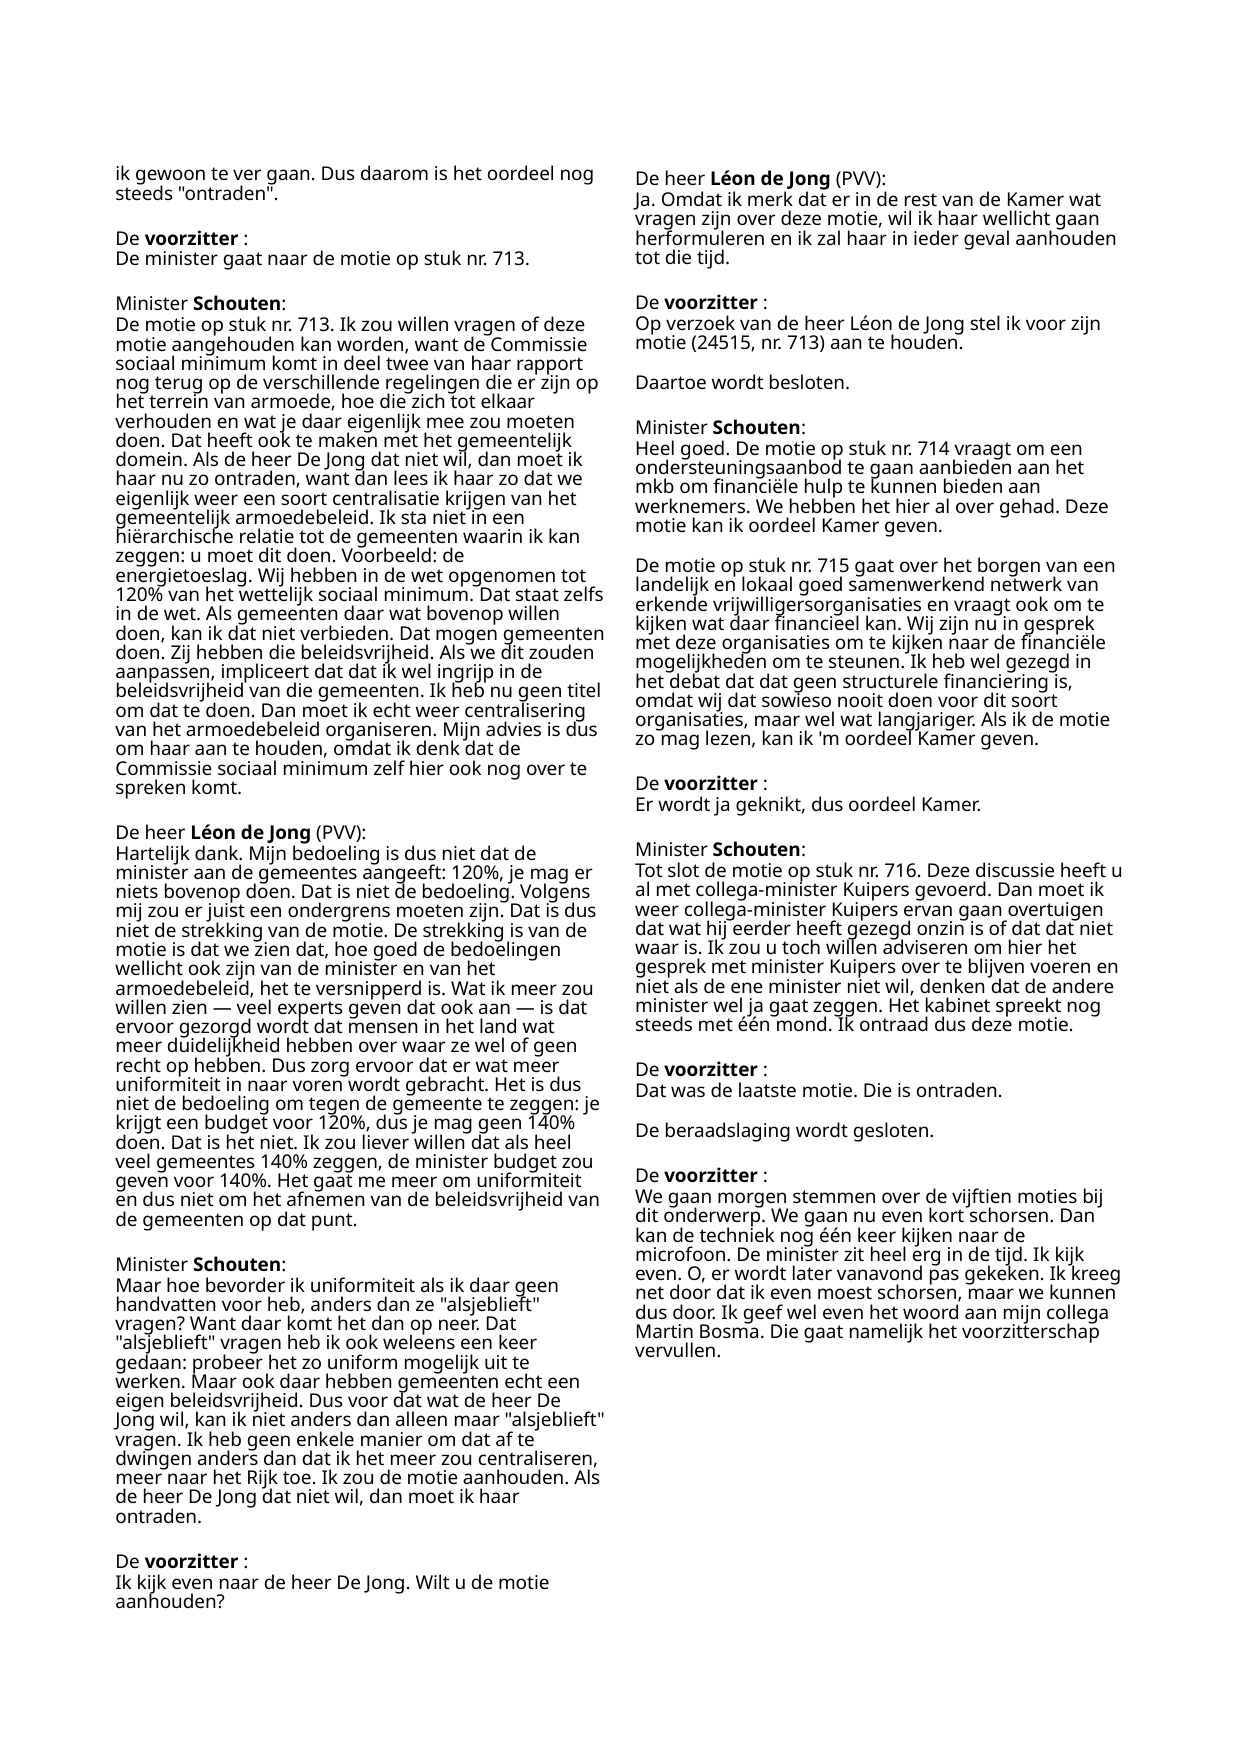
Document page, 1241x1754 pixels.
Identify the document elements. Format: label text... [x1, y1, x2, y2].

text De heer Léon de Jong (PVV): [635, 165, 1125, 191]
text Daartoe wordt besloten. [635, 374, 1125, 393]
text Minister Schouten: [635, 414, 1125, 440]
text ik gewoon te ver gaan. Dus daarom is het oordeel nog steeds "ontraden". [115, 165, 605, 204]
text De voorzitter : [115, 225, 605, 250]
text Minister Schouten: [115, 1251, 605, 1277]
text Ik kijk even naar de heer De Jong. Wilt u de motie aanhouden? [115, 1574, 605, 1612]
text Er wordt ja geknikt, dus oordeel Kamer. [635, 796, 1125, 816]
text Ja. Omdat ik merk dat er in de rest van de Kamer wat vragen zijn over deze motie, wil ik haar wellicht gaan herformuleren en ik zal haar in ieder geval aanhouden tot die tijd. [635, 191, 1125, 268]
text De voorzitter : [635, 289, 1125, 315]
text Op verzoek van de heer Léon de Jong stel ik voor zijn motie (24515, nr. 713) aan te houden. [635, 315, 1125, 353]
text De voorzitter : [635, 1056, 1125, 1082]
text De voorzitter : [635, 771, 1125, 796]
text De motie op stuk nr. 713. Ik zou willen vragen of deze motie aangehouden kan worden, want de Commissie sociaal minimum komt in deel twee van haar rapport nog terug op de verschillende regelingen die er zijn op het terrein van armoede, hoe die zich tot elkaar verhouden en wat je daar eigenlijk mee zou moeten doen. Dat heeft ook te maken met het gemeentelijk domein. Als de heer De Jong dat niet wil, dan moet ik haar nu zo ontraden, want dan lees ik haar zo dat we eigenlijk weer een soort centralisatie krijgen van het gemeentelijk armoedebeleid. Ik sta niet in een hiërarchische relatie tot de gemeenten waarin ik kan zeggen: u moet dit doen. Voorbeeld: de energietoeslag. Wij hebben in de wet opgenomen tot 120% van het wettelijk sociaal minimum. Dat staat zelfs in de wet. Als gemeenten daar wat bovenop willen doen, kan ik dat niet verbieden. Dat mogen gemeenten doen. Zij hebben die beleidsvrijheid. Als we dit zouden aanpassen, impliceert dat dat ik wel ingrijp in de beleidsvrijheid van die gemeenten. Ik heb nu geen titel om dat te doen. Dan moet ik echt weer centralisering van het armoedebeleid organiseren. Mijn advies is dus om haar aan te houden, omdat ik denk dat de Commissie sociaal minimum zelf hier ook nog over te spreken komt. [115, 316, 605, 798]
text Maar hoe bevorder ik uniformiteit als ik daar geen handvatten voor heb, anders dan ze "alsjeblieft" vragen? Want daar komt het dan op neer. Dat "alsjeblieft" vragen heb ik ook weleens een keer gedaan: probeer het zo uniform mogelijk uit te werken. Maar ook daar hebben gemeenten echt een eigen beleidsvrijheid. Dus voor dat wat de heer De Jong wil, kan ik niet anders dan alleen maar "alsjeblieft" vragen. Ik heb geen enkele manier om dat af te dwingen anders dan dat ik het meer zou centraliseren, meer naar het Rijk toe. Ik zou de motie aanhouden. Als de heer De Jong dat niet wil, dan moet ik haar ontraden. [115, 1277, 605, 1527]
text Minister Schouten: [115, 291, 605, 316]
text Heel goed. De motie op stuk nr. 714 vraagt om een ondersteuningsaanbod te gaan aanbieden aan het mkb om financiële hulp te kunnen bieden aan werknemers. We hebben het hier al over gehad. Deze motie kan ik oordeel Kamer geven. [635, 440, 1125, 536]
text De motie op stuk nr. 715 gaat over het borgen van een landelijk en lokaal goed samenwerkend netwerk van erkende vrijwilligersorganisaties en vraagt ook om te kijken wat daar financieel kan. Wij zijn nu in gesprek met deze organisaties om te kijken naar de financiële mogelijkheden om te steunen. Ik heb wel gezegd in het debat dat dat geen structurele financiering is, omdat wij dat sowieso nooit doen voor dit soort organisaties, maar wel wat langjariger. Als ik de motie zo mag lezen, kan ik 'm oordeel Kamer geven. [635, 557, 1125, 750]
text De voorzitter : [115, 1548, 605, 1574]
text De heer Léon de Jong (PVV): [115, 819, 605, 844]
text De beraadslaging wordt gesloten. [635, 1122, 1125, 1141]
text Tot slot de motie op stuk nr. 716. Deze discussie heeft u al met collega-minister Kuipers gevoerd. Dan moet ik weer collega-minister Kuipers ervan gaan overtuigen dat wat hij eerder heeft gezegd onzin is of dat dat niet waar is. Ik zou u toch willen adviseren om hier het gesprek met minister Kuipers over te blijven voeren en niet als de ene minister niet wil, denken dat de andere minister wel ja gaat zeggen. Het kabinet spreekt nog steeds met één mond. Ik ontraad dus deze motie. [635, 862, 1125, 1036]
text We gaan morgen stemmen over de vijftien moties bij dit onderwerp. We gaan nu even kort schorsen. Dan kan de techniek nog één keer kijken naar de microfoon. De minister zit heel erg in de tijd. Ik kijk even. O, er wordt later vanavond pas gekeken. Ik kreeg net door dat ik even moest schorsen, maar we kunnen dus door. Ik geef wel even het woord aan mijn collega Martin Bosma. Die gaat namelijk het voorzitterschap vervullen. [635, 1188, 1125, 1361]
text Minister Schouten: [635, 836, 1125, 862]
text Hartelijk dank. Mijn bedoeling is dus niet dat de minister aan de gemeentes aangeeft: 120%, je mag er niets bovenop doen. Dat is niet de bedoeling. Volgens mij zou er juist een ondergrens moeten zijn. Dat is dus niet de strekking van de motie. De strekking is van de motie is dat we zien dat, hoe goed de bedoelingen wellicht ook zijn van de minister en van het armoedebeleid, het te versnipperd is. Wat ik meer zou willen zien — veel experts geven dat ook aan — is dat ervoor gezorgd wordt dat mensen in het land wat meer duidelijkheid hebben over waar ze wel of geen recht op hebben. Dus zorg ervoor dat er wat meer uniformiteit in naar voren wordt gebracht. Het is dus niet de bedoeling om tegen de gemeente te zeggen: je krijgt een budget voor 120%, dus je mag geen 140% doen. Dat is het niet. Ik zou liever willen dat als heel veel gemeentes 140% zeggen, de minister budget zou geven voor 140%. Het gaat me meer om uniformiteit en dus niet om het afnemen van de beleidsvrijheid van de gemeenten op dat punt. [115, 844, 605, 1230]
text De voorzitter : [635, 1162, 1125, 1188]
text Dat was de laatste motie. Die is ontraden. [635, 1082, 1125, 1101]
text De minister gaat naar de motie op stuk nr. 713. [115, 250, 605, 270]
